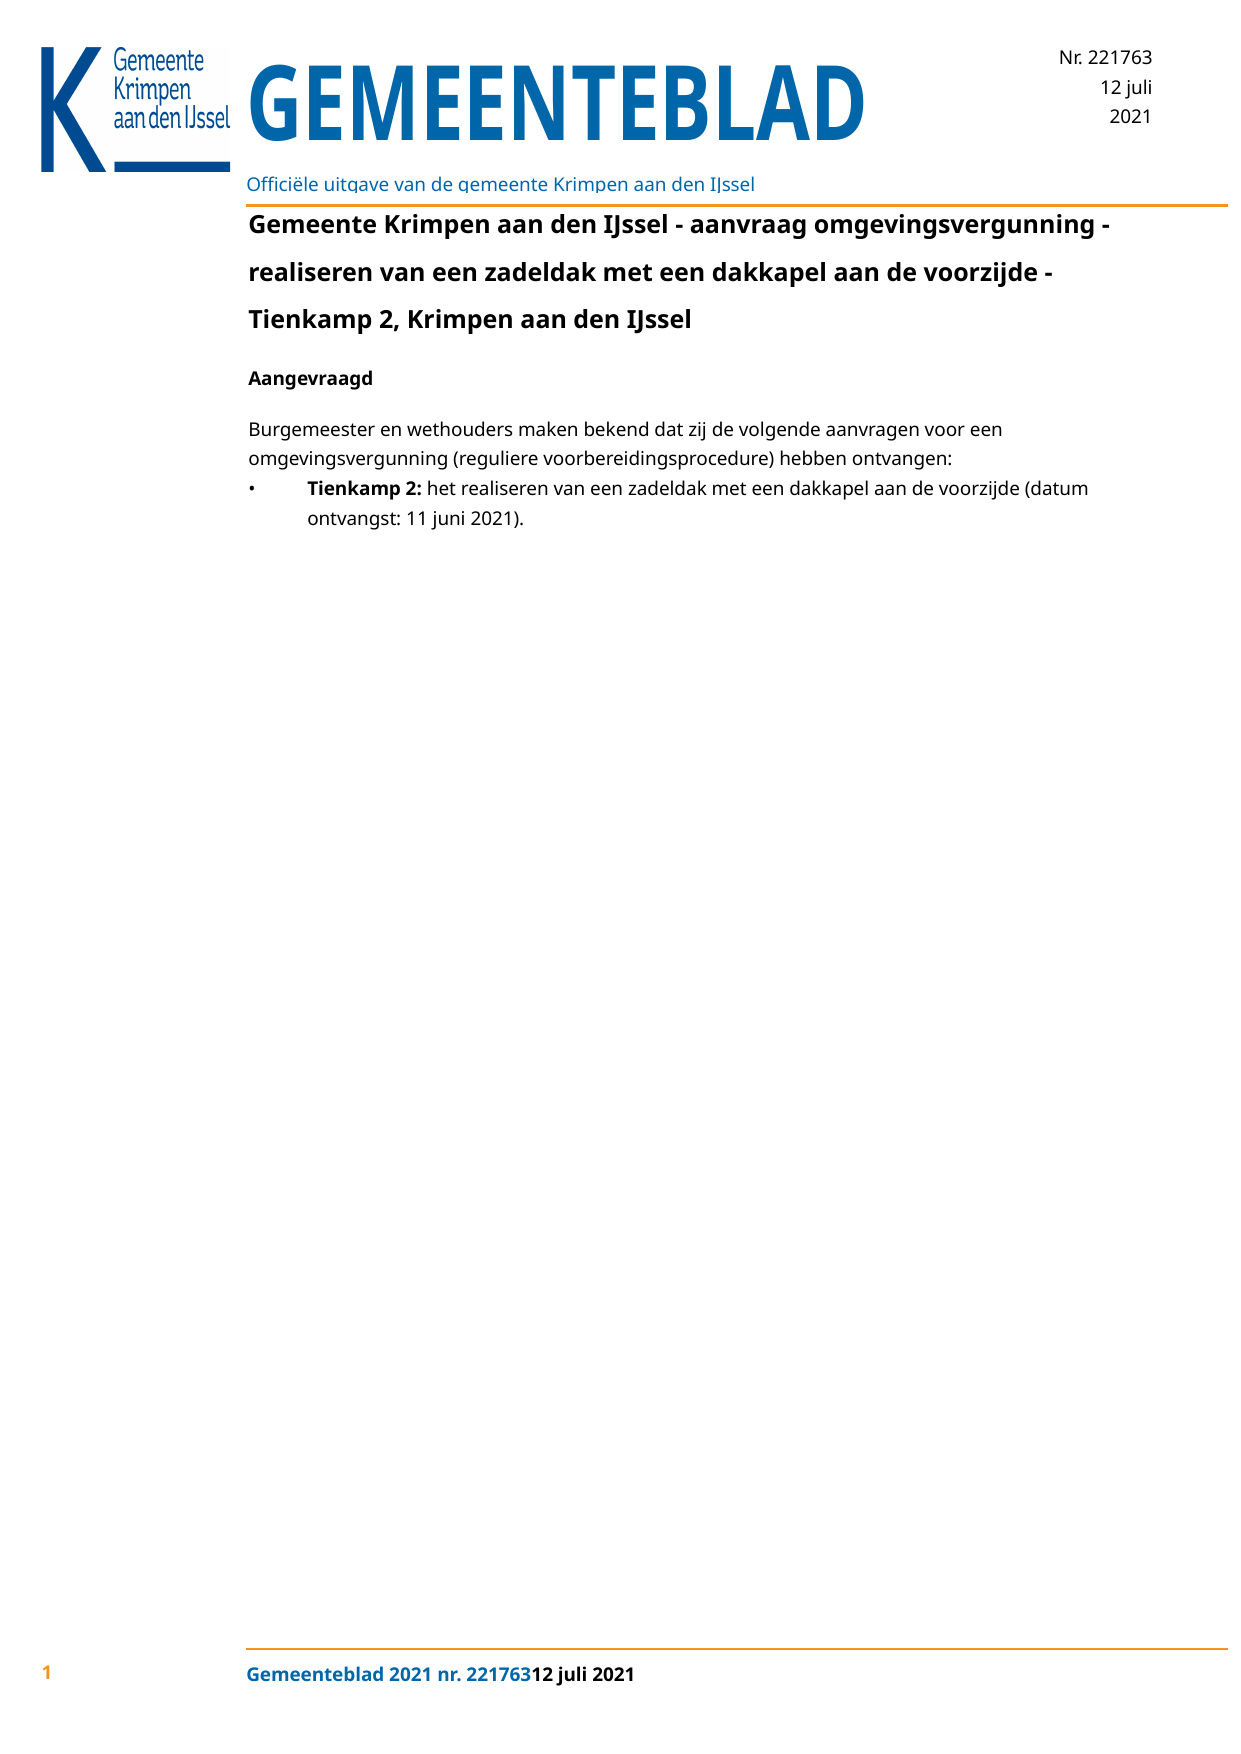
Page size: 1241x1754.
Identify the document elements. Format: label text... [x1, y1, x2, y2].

text Burgemeester en wethouders maken bekend dat zij de volgende aanvragen voor een omgevingsvergunning (reguliere voorbereidingsprocedure) hebben ontvangen: [248, 416, 1152, 471]
text Gemeente Krimpen aan den IJssel - aanvraag omgevingsvergunning - realiseren van een zadeldak met een dakkapel aan de voorzijde - Tienkamp 2, Krimpen aan den IJssel [248, 207, 1152, 336]
list Tienkamp 2: het realiseren van een zadeldak met een dakkapel aan de voorzijde (datum ontvangst: 11 juni 2021). [248, 475, 1152, 530]
text Aangevraagd [248, 366, 1152, 391]
picture [41, 47, 231, 172]
